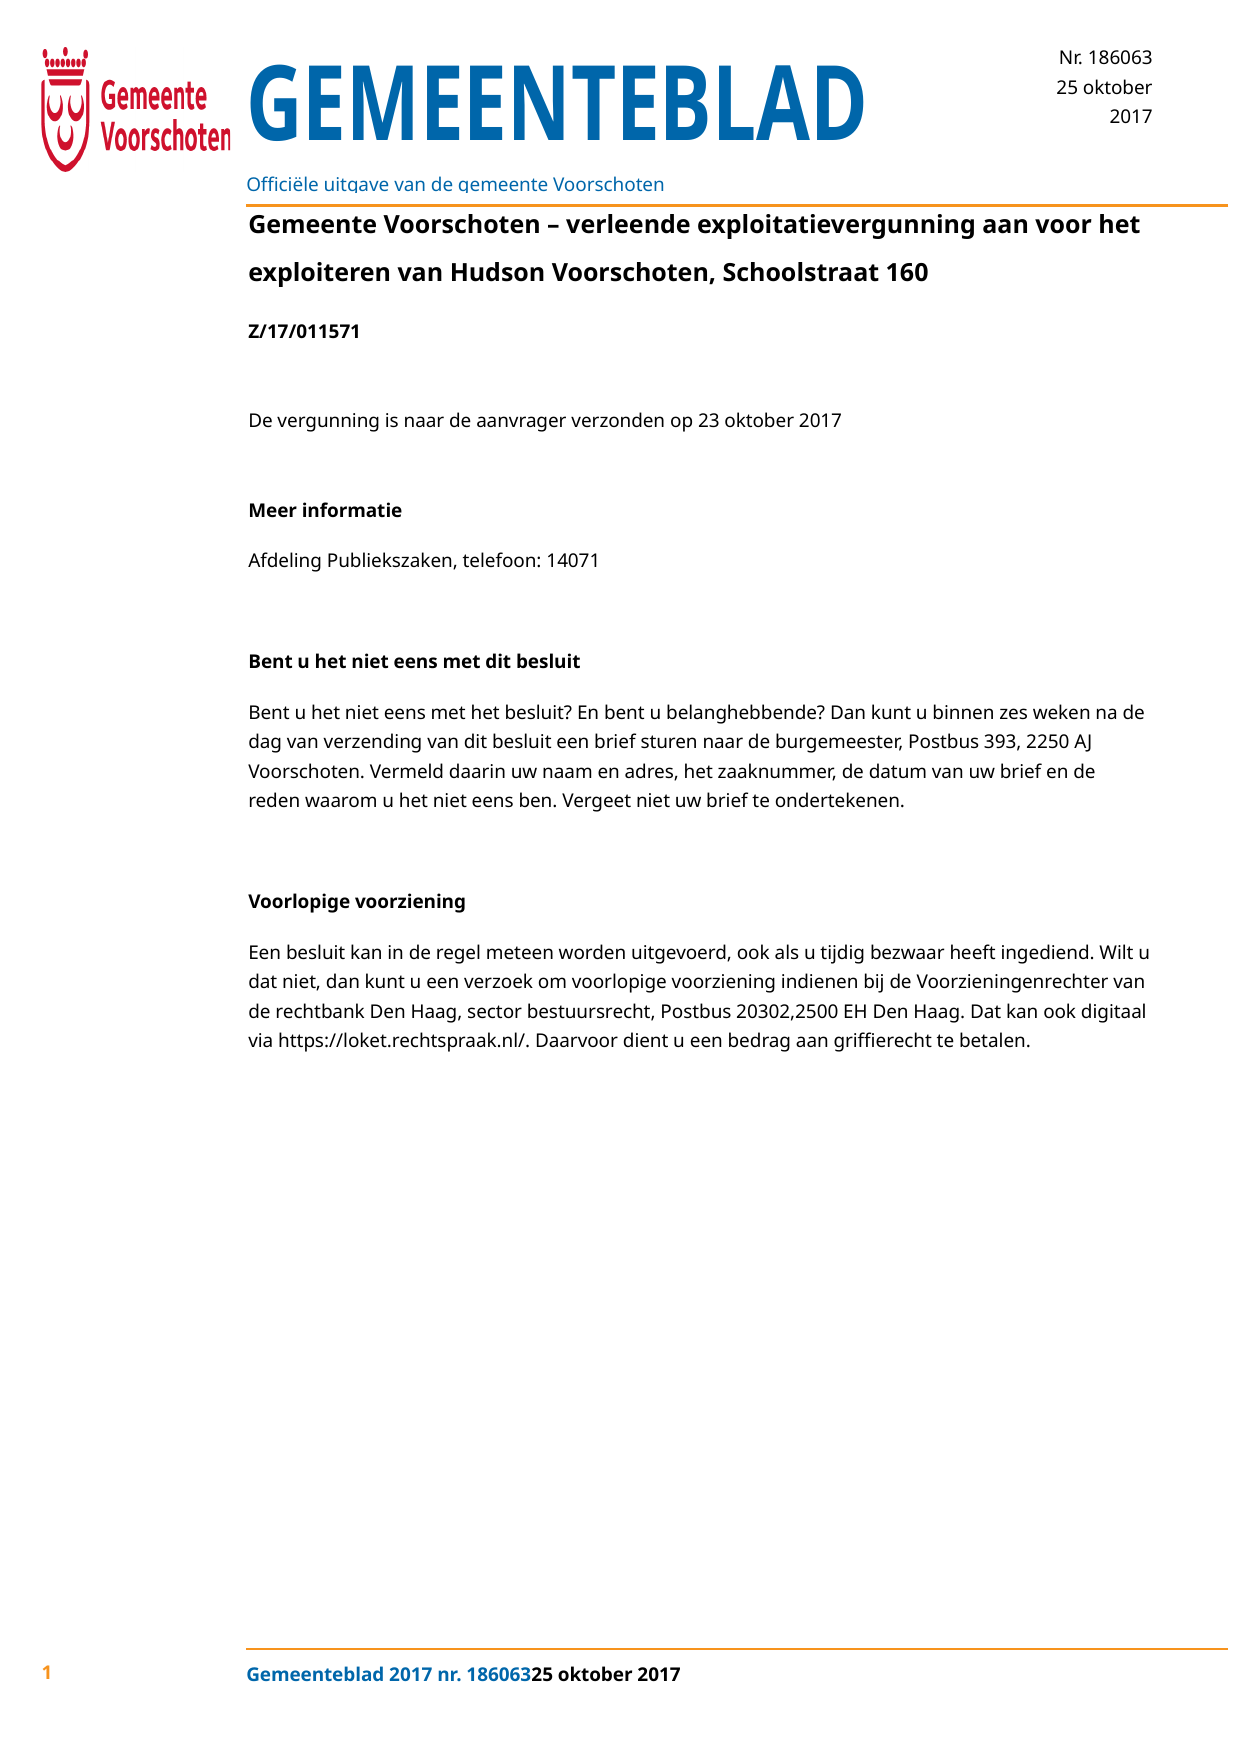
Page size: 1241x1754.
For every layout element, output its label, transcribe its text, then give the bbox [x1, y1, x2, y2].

text Meer informatie [248, 497, 1152, 523]
text Z/17/011571 [248, 318, 1152, 344]
text Een besluit kan in de regel meteen worden uitgevoerd, ook als u tijdig bezwaar heeft ingediend. Wilt u dat niet, dan kunt u een verzoek om voorlopige voorziening indienen bij de Voorzieningenrechter van de rechtbank Den Haag, sector bestuursrecht, Postbus 20302,2500 EH Den Haag. Dat kan ook digitaal via https://loket.rechtspraak.nl/. Daarvoor dient u een bedrag aan griffierecht te betalen. [248, 939, 1152, 1053]
text Gemeente Voorschoten – verleende exploitatievergunning aan voor het exploiteren van Hudson Voorschoten, Schoolstraat 160 [248, 207, 1152, 288]
text Bent u het niet eens met het besluit? En bent u belanghebbende? Dan kunt u binnen zes weken na de dag van verzending van dit besluit een brief sturen naar de burgemeester, Postbus 393, 2250 AJ Voorschoten. Vermeld daarin uw naam en adres, het zaaknummer, de datum van uw brief en de reden waarom u het niet eens ben. Vergeet niet uw brief te ondertekenen. [248, 699, 1152, 813]
picture [41, 47, 231, 172]
text Bent u het niet eens met dit besluit [248, 648, 1152, 674]
text Voorlopige voorziening [248, 888, 1152, 914]
text Afdeling Publiekszaken, telefoon: 14071 [248, 548, 1152, 573]
text De vergunning is naar de aanvrager verzonden op 23 oktober 2017 [248, 408, 1152, 433]
